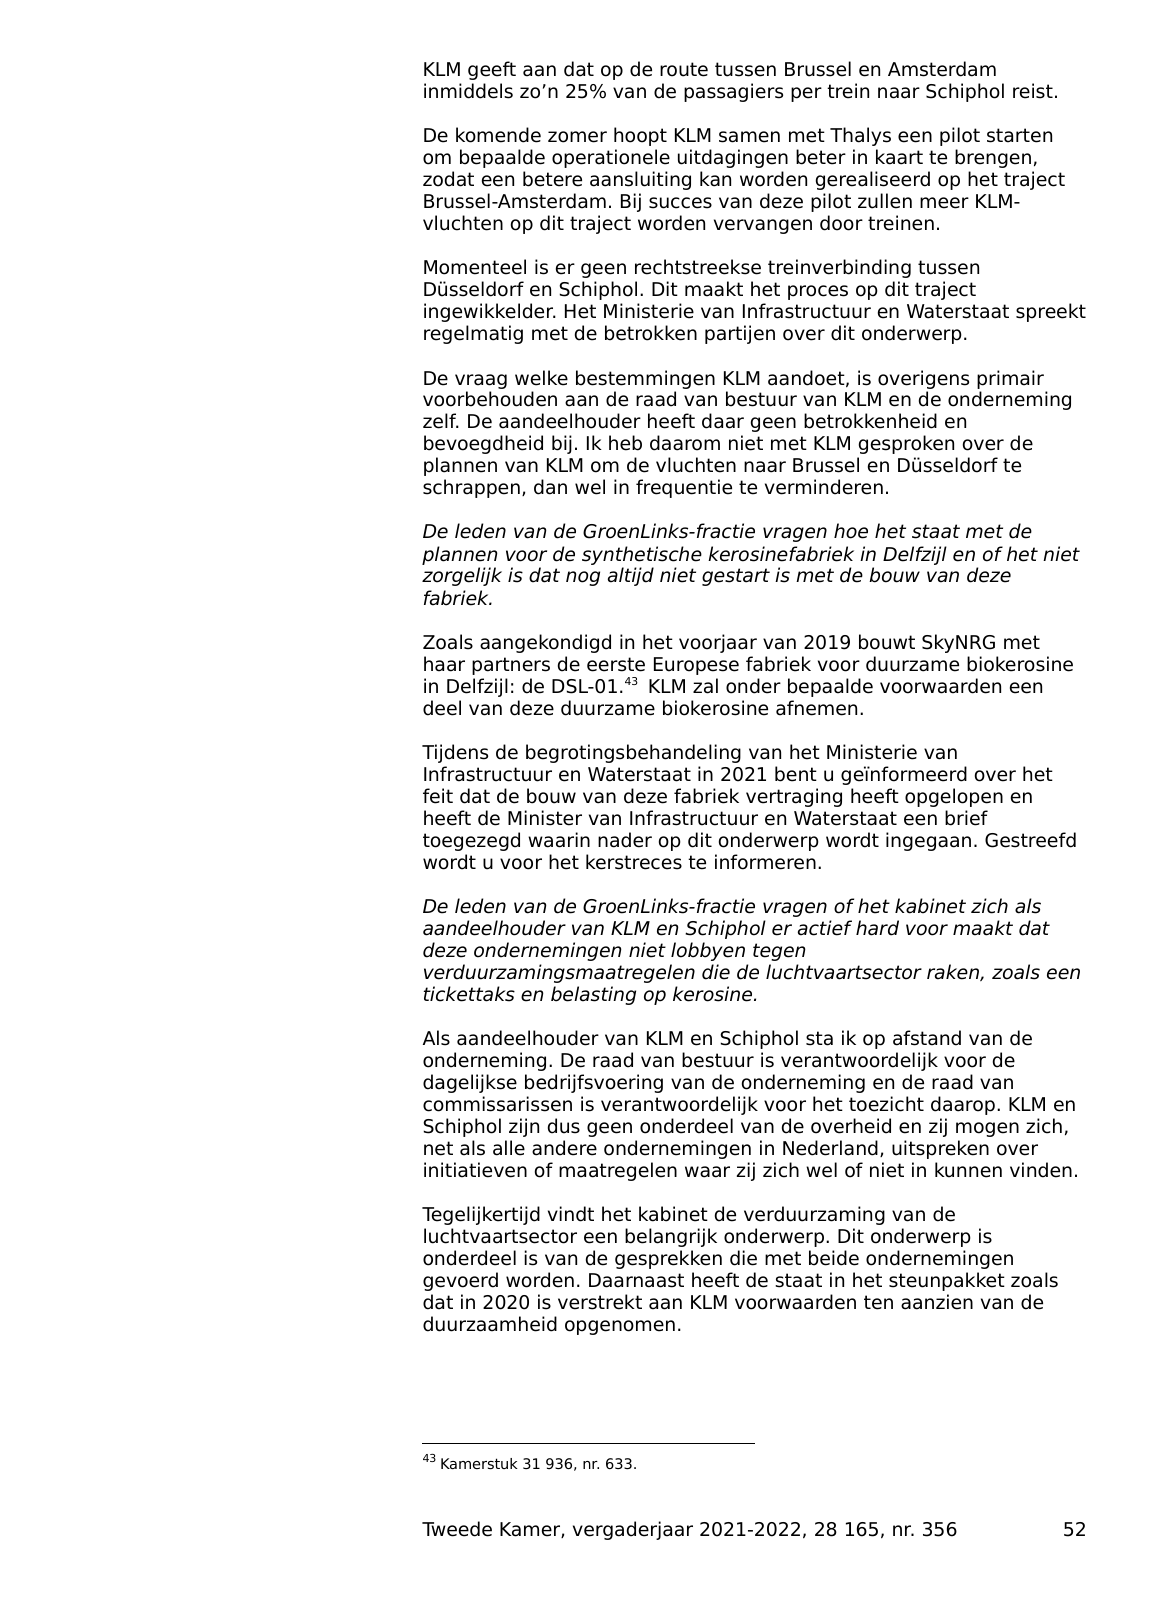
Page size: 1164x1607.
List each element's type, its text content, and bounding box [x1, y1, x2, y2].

text De komende zomer hoopt KLM samen met Thalys een pilot starten om bepaalde operationele uitdagingen beter in kaart te brengen, zodat een betere aansluiting kan worden gerealiseerd op het traject Brussel-Amsterdam. Bij succes van deze pilot zullen meer KLM-vluchten op dit traject worden vervangen door treinen. [422, 125, 1087, 235]
text Als aandeelhouder van KLM en Schiphol sta ik op afstand van de onderneming. De raad van bestuur is verantwoordelijk voor de dagelijkse bedrijfsvoering van de onderneming en de raad van commissarissen is verantwoordelijk voor het toezicht daarop. KLM en Schiphol zijn dus geen onderdeel van de overheid en zij mogen zich, net als alle andere ondernemingen in Nederland, uitspreken over initiatieven of maatregelen waar zij zich wel of niet in kunnen vinden. [422, 1028, 1087, 1182]
text De vraag welke bestemmingen KLM aandoet, is overigens primair voorbehouden aan de raad van bestuur van KLM en de onderneming zelf. De aandeelhouder heeft daar geen betrokkenheid en bevoegdheid bij. Ik heb daarom niet met KLM gesproken over de plannen van KLM om de vluchten naar Brussel en Düsseldorf te schrappen, dan wel in frequentie te verminderen. [422, 367, 1087, 499]
text De leden van de GroenLinks-fractie vragen hoe het staat met de plannen voor de synthetische kerosinefabriek in Delfzijl en of het niet zorgelijk is dat nog altijd niet gestart is met de bouw van deze fabriek. [422, 521, 1087, 609]
text Tijdens de begrotingsbehandeling van het Ministerie van Infrastructuur en Waterstaat in 2021 bent u geïnformeerd over het feit dat de bouw van deze fabriek vertraging heeft opgelopen en heeft de Minister van Infrastructuur en Waterstaat een brief toegezegd waarin nader op dit onderwerp wordt ingegaan. Gestreefd wordt u voor het kerstreces te informeren. [422, 742, 1087, 873]
text Zoals aangekondigd in het voorjaar van 2019 bouwt SkyNRG met haar partners de eerste Europese fabriek voor duurzame biokerosine in Delfzijl: de DSL-01. KLM zal onder bepaalde voorwaarden een deel van deze duurzame biokerosine afnemen. [422, 632, 1087, 719]
text Momenteel is er geen rechtstreekse treinverbinding tussen Düsseldorf en Schiphol. Dit maakt het proces op dit traject ingewikkelder. Het Ministerie van Infrastructuur en Waterstaat spreekt regelmatig met de betrokken partijen over dit onderwerp. [422, 257, 1087, 345]
text KLM geeft aan dat op de route tussen Brussel en Amsterdam inmiddels zo’n 25% van de passagiers per trein naar Schiphol reist. [422, 59, 1087, 103]
text Tegelijkertijd vindt het kabinet de verduurzaming van de luchtvaartsector een belangrijk onderwerp. Dit onderwerp is onderdeel is van de gesprekken die met beide ondernemingen gevoerd worden. Daarnaast heeft de staat in het steunpakket zoals dat in 2020 is verstrekt aan KLM voorwaarden ten aanzien van de duurzaamheid opgenomen. [422, 1204, 1087, 1336]
text Kamerstuk 31 936, nr. 633. [422, 1452, 1087, 1474]
text De leden van de GroenLinks-fractie vragen of het kabinet zich als aandeelhouder van KLM en Schiphol er actief hard voor maakt dat deze ondernemingen niet lobbyen tegen verduurzamingsmaatregelen die de luchtvaartsector raken, zoals een tickettaks en belasting op kerosine. [422, 896, 1087, 1006]
